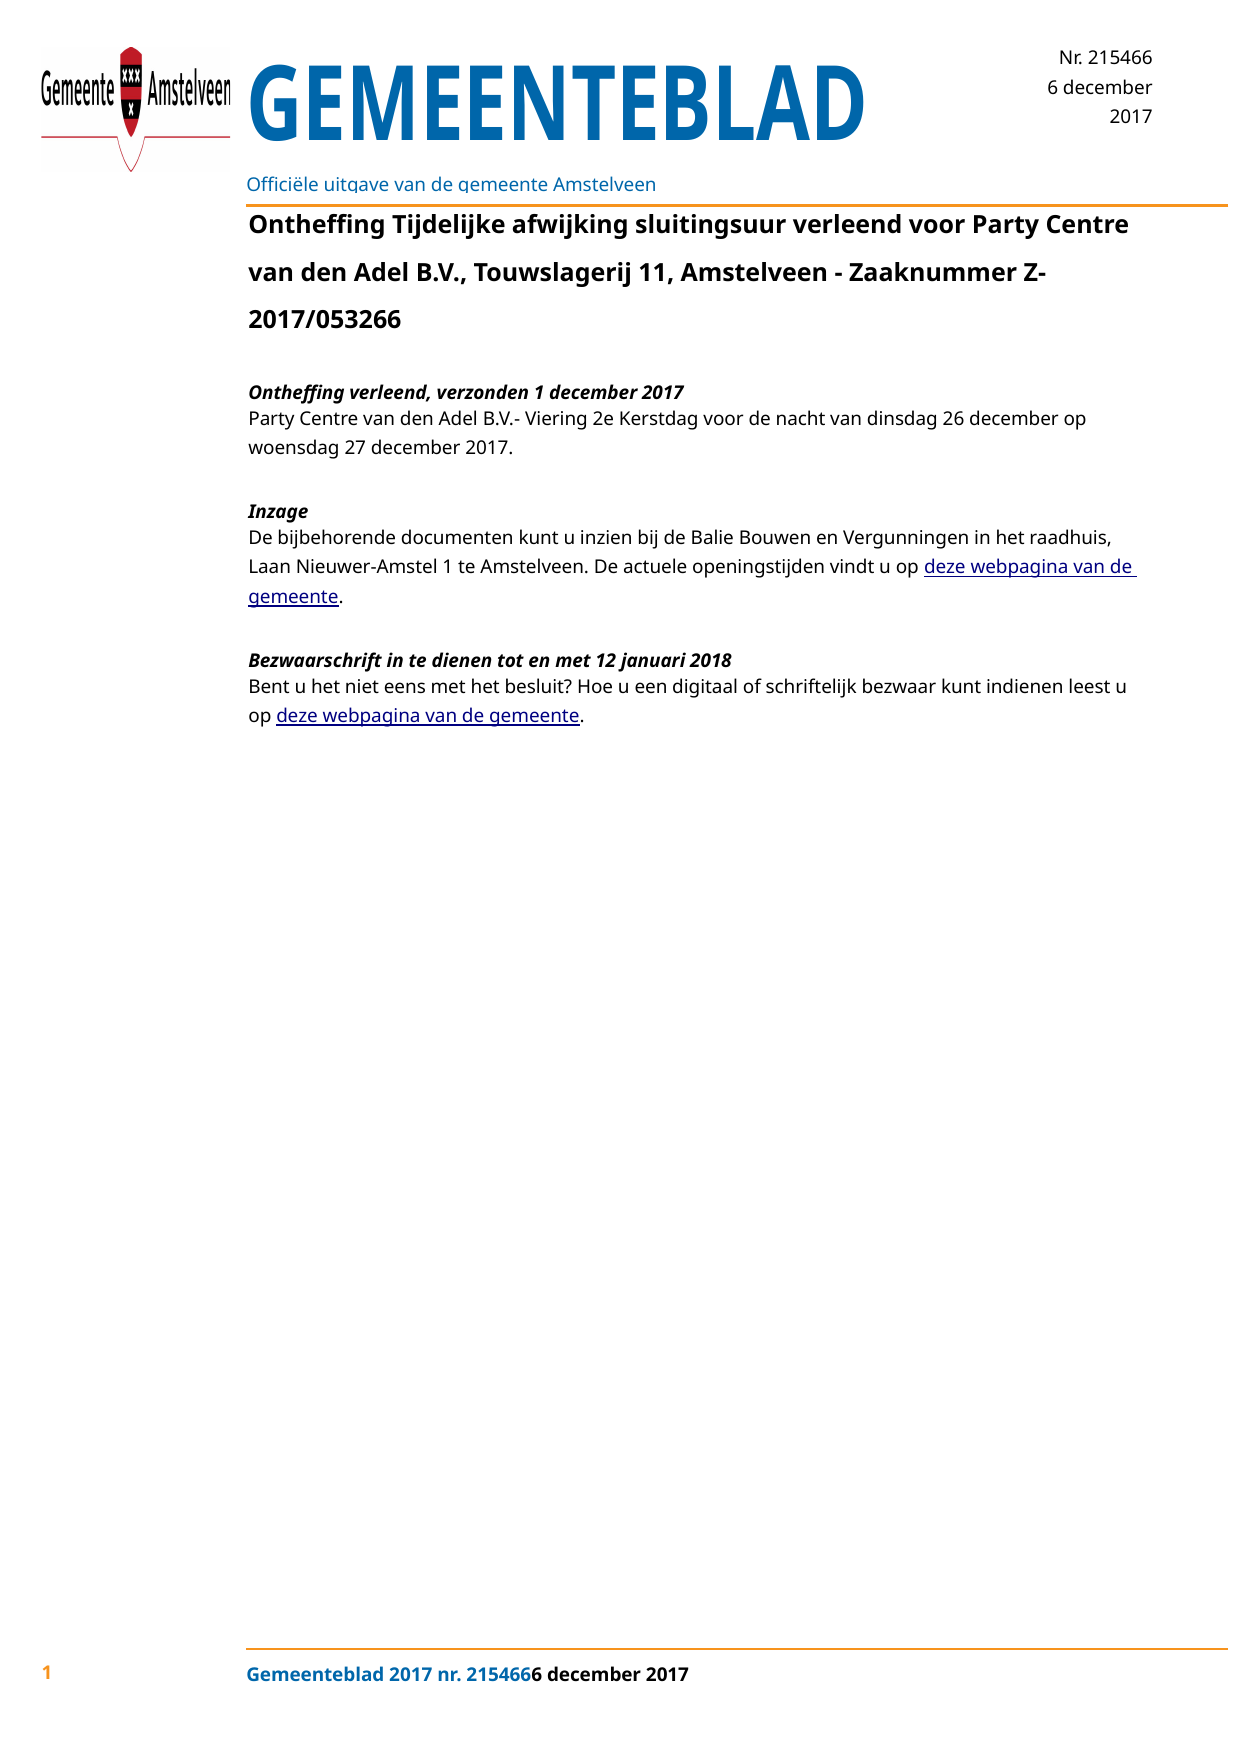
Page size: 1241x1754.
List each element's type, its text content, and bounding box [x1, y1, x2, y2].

text Ontheffing verleend, verzonden 1 december 2017 [248, 379, 1152, 405]
text Bezwaarschrift in te dienen tot en met 12 januari 2018 [248, 647, 1152, 673]
text Party Centre van den Adel B.V.- Viering 2e Kerstdag voor de nacht van dinsdag 26 december op woensdag 27 december 2017. [248, 405, 1152, 460]
text De bijbehorende documenten kunt u inzien bij de Balie Bouwen en Vergunningen in het raadhuis, Laan Nieuwer-Amstel 1 te Amstelveen. De actuele openingstijden vindt u op deze webpagina van de gemeente. [248, 524, 1152, 609]
picture [41, 47, 231, 172]
text Inzage [248, 498, 1152, 524]
text Ontheffing Tijdelijke afwijking sluitingsuur verleend voor Party Centre van den Adel B.V., Touwslagerij 11, Amstelveen - Zaaknummer Z-2017/053266 [248, 207, 1152, 336]
text Bent u het niet eens met het besluit? Hoe u een digitaal of schriftelijk bezwaar kunt indienen leest u op deze webpagina van de gemeente. [248, 673, 1152, 728]
